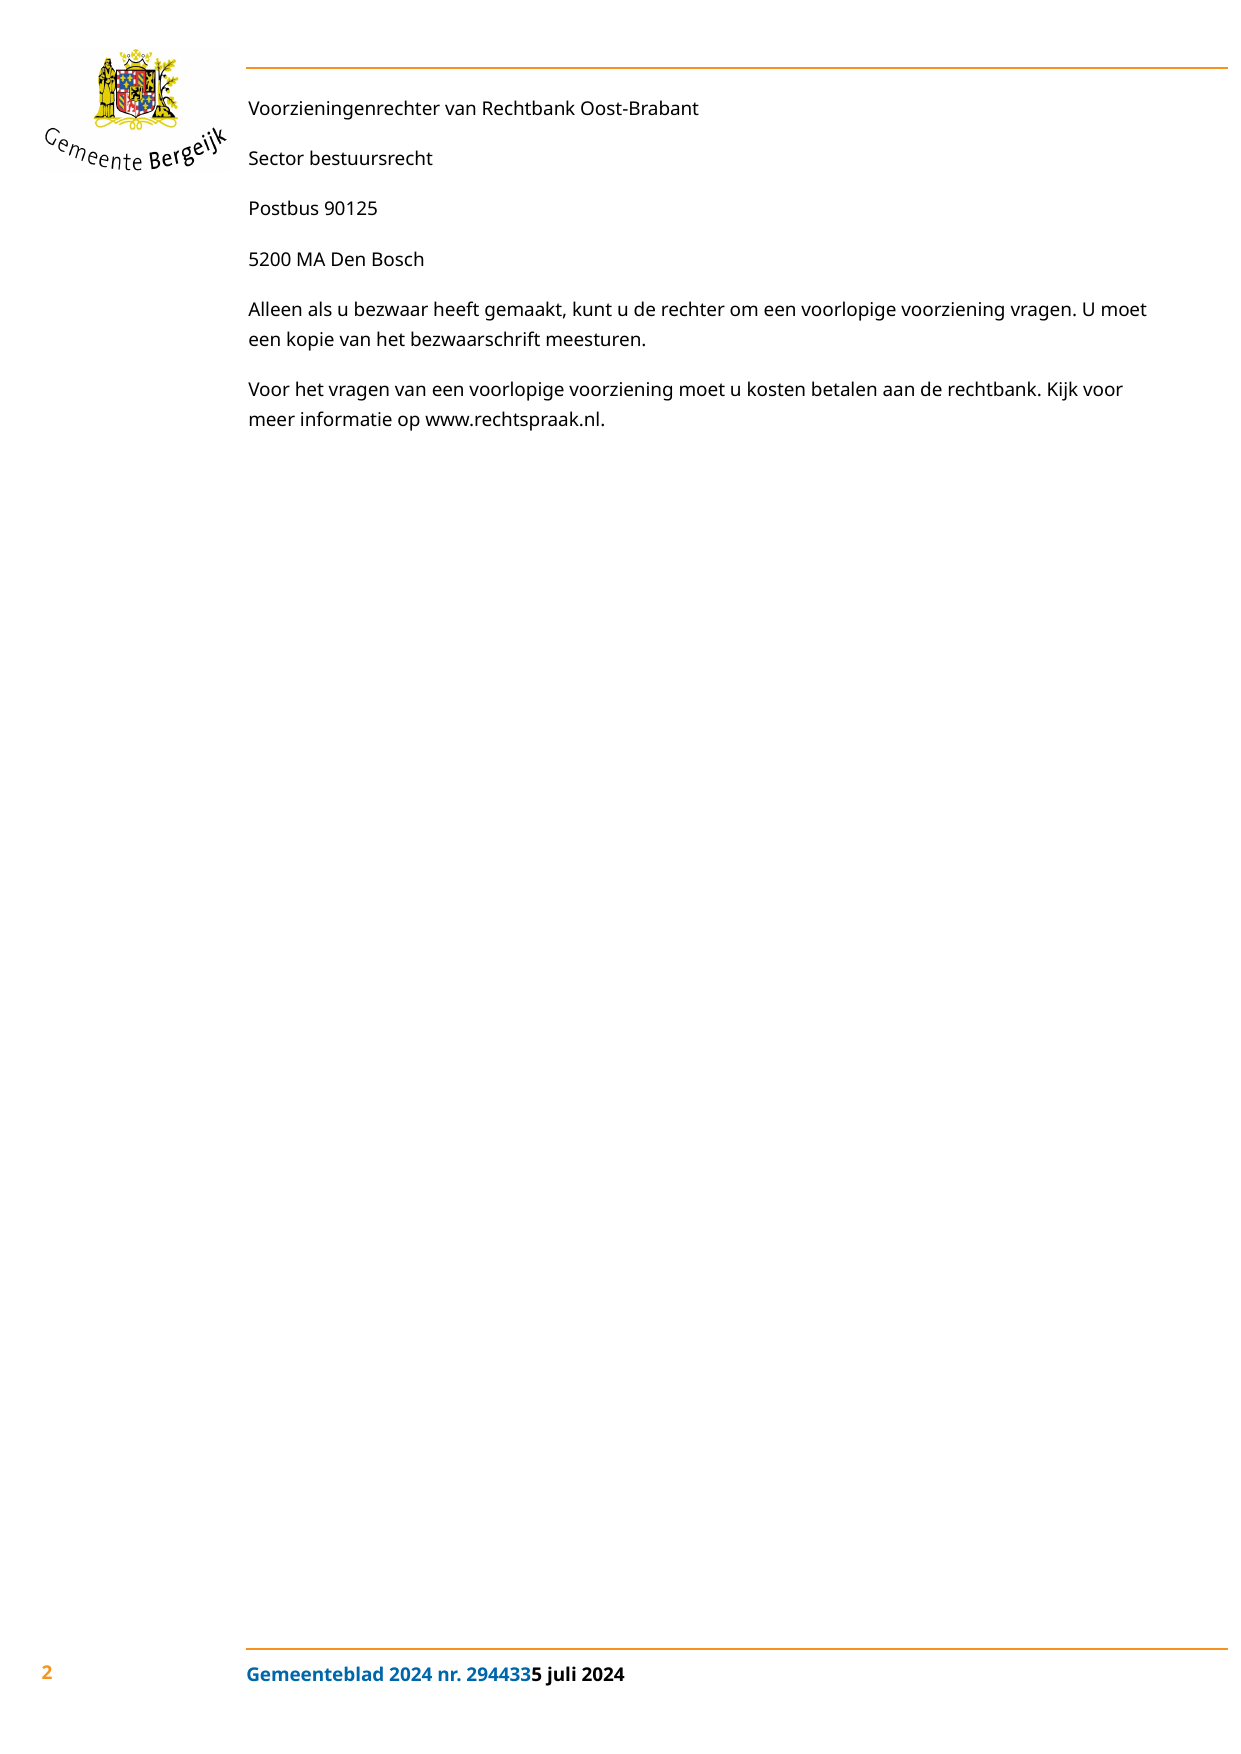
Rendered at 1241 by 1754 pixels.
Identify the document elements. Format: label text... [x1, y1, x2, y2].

text Sector bestuursrecht [248, 145, 1152, 171]
text Postbus 90125 [248, 196, 1152, 221]
picture [41, 47, 231, 172]
text Voor het vragen van een voorlopige voorziening moet u kosten betalen aan de rechtbank. Kijk voor meer informatie op www.rechtspraak.nl. [248, 376, 1152, 432]
text 5200 MA Den Bosch [248, 246, 1152, 272]
text Voorzieningenrechter van Rechtbank Oost-Brabant [248, 95, 1152, 121]
text Alleen als u bezwaar heeft gemaakt, kunt u de rechter om een voorlopige voorziening vragen. U moet een kopie van het bezwaarschrift meesturen. [248, 296, 1152, 352]
